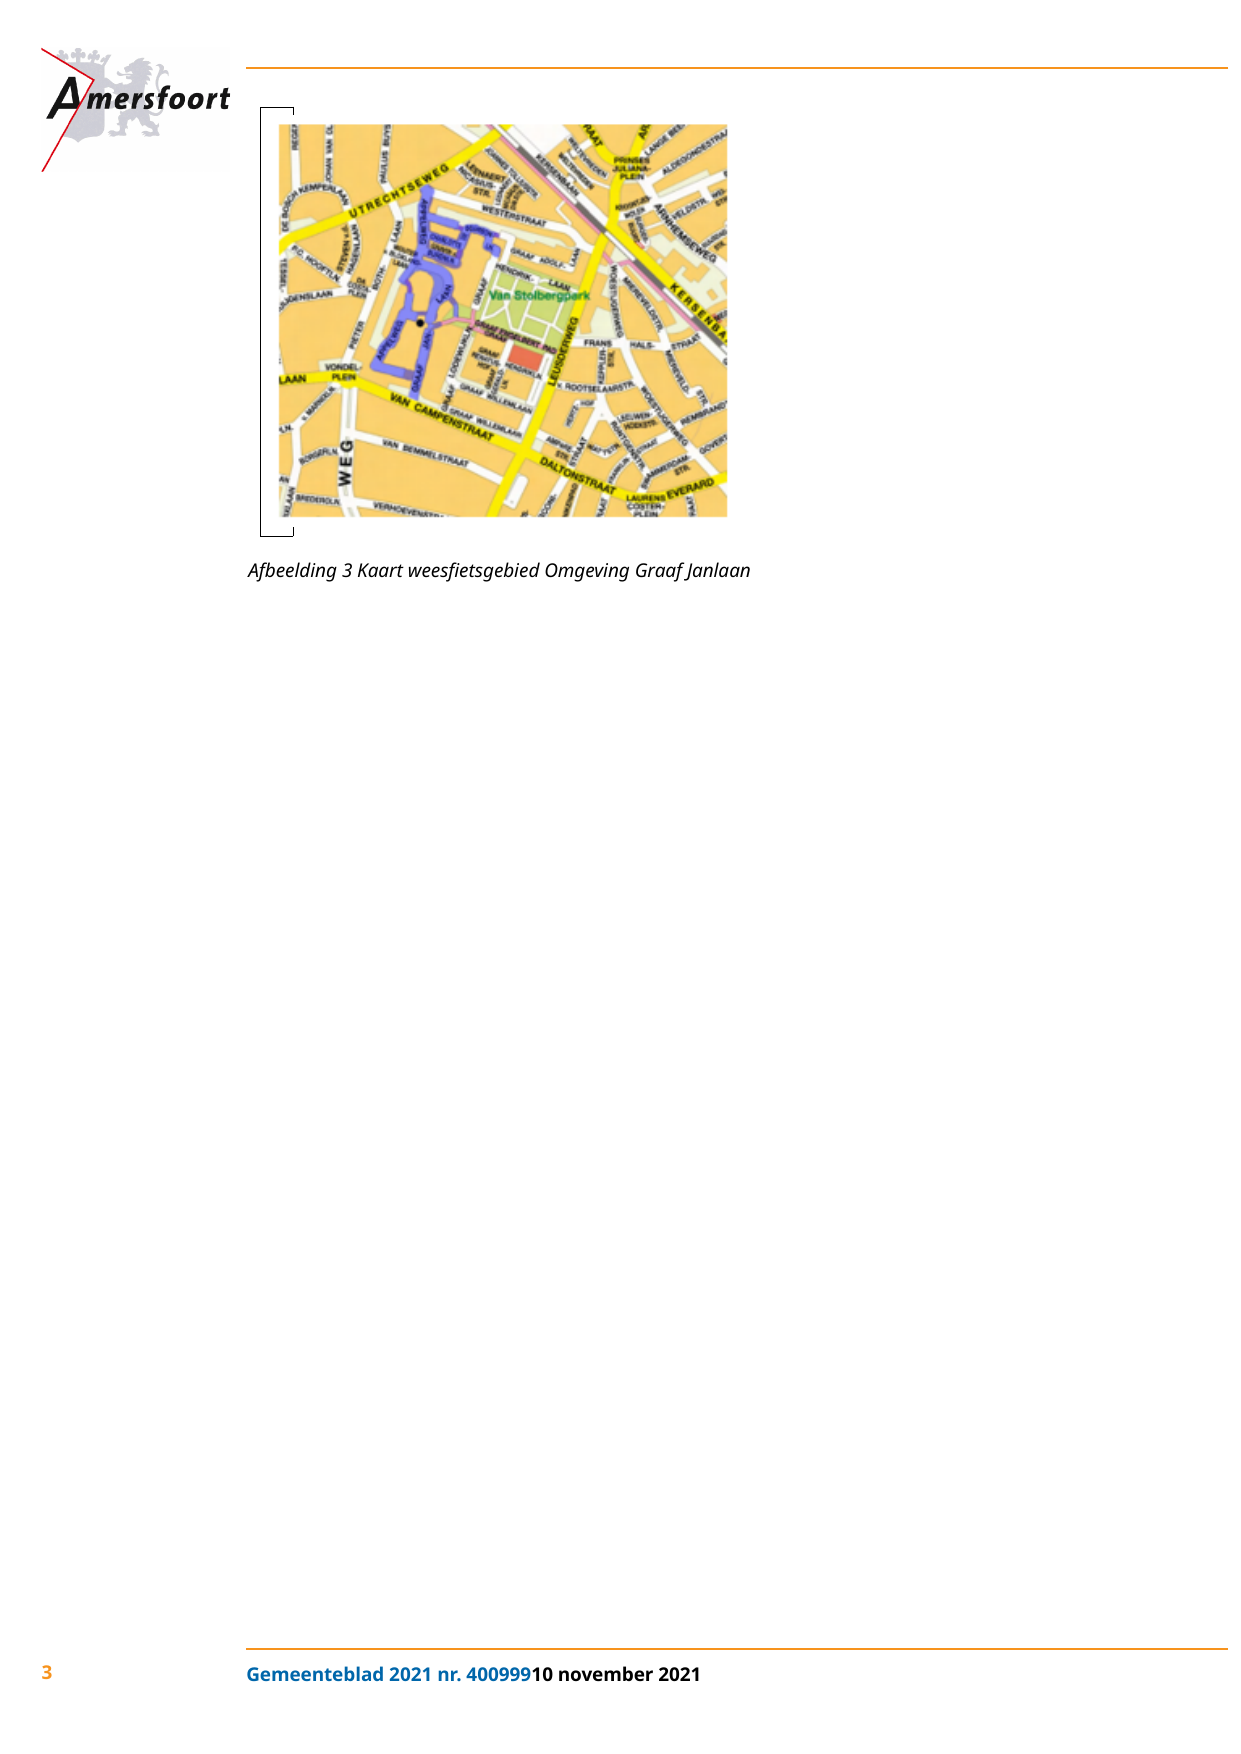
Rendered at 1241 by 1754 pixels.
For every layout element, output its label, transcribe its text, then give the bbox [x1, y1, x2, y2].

picture [41, 47, 231, 172]
text Afbeelding 3 Kaart weesfietsgebied Omgeving Graaf Janlaan [248, 557, 1152, 583]
picture [268, 115, 742, 527]
